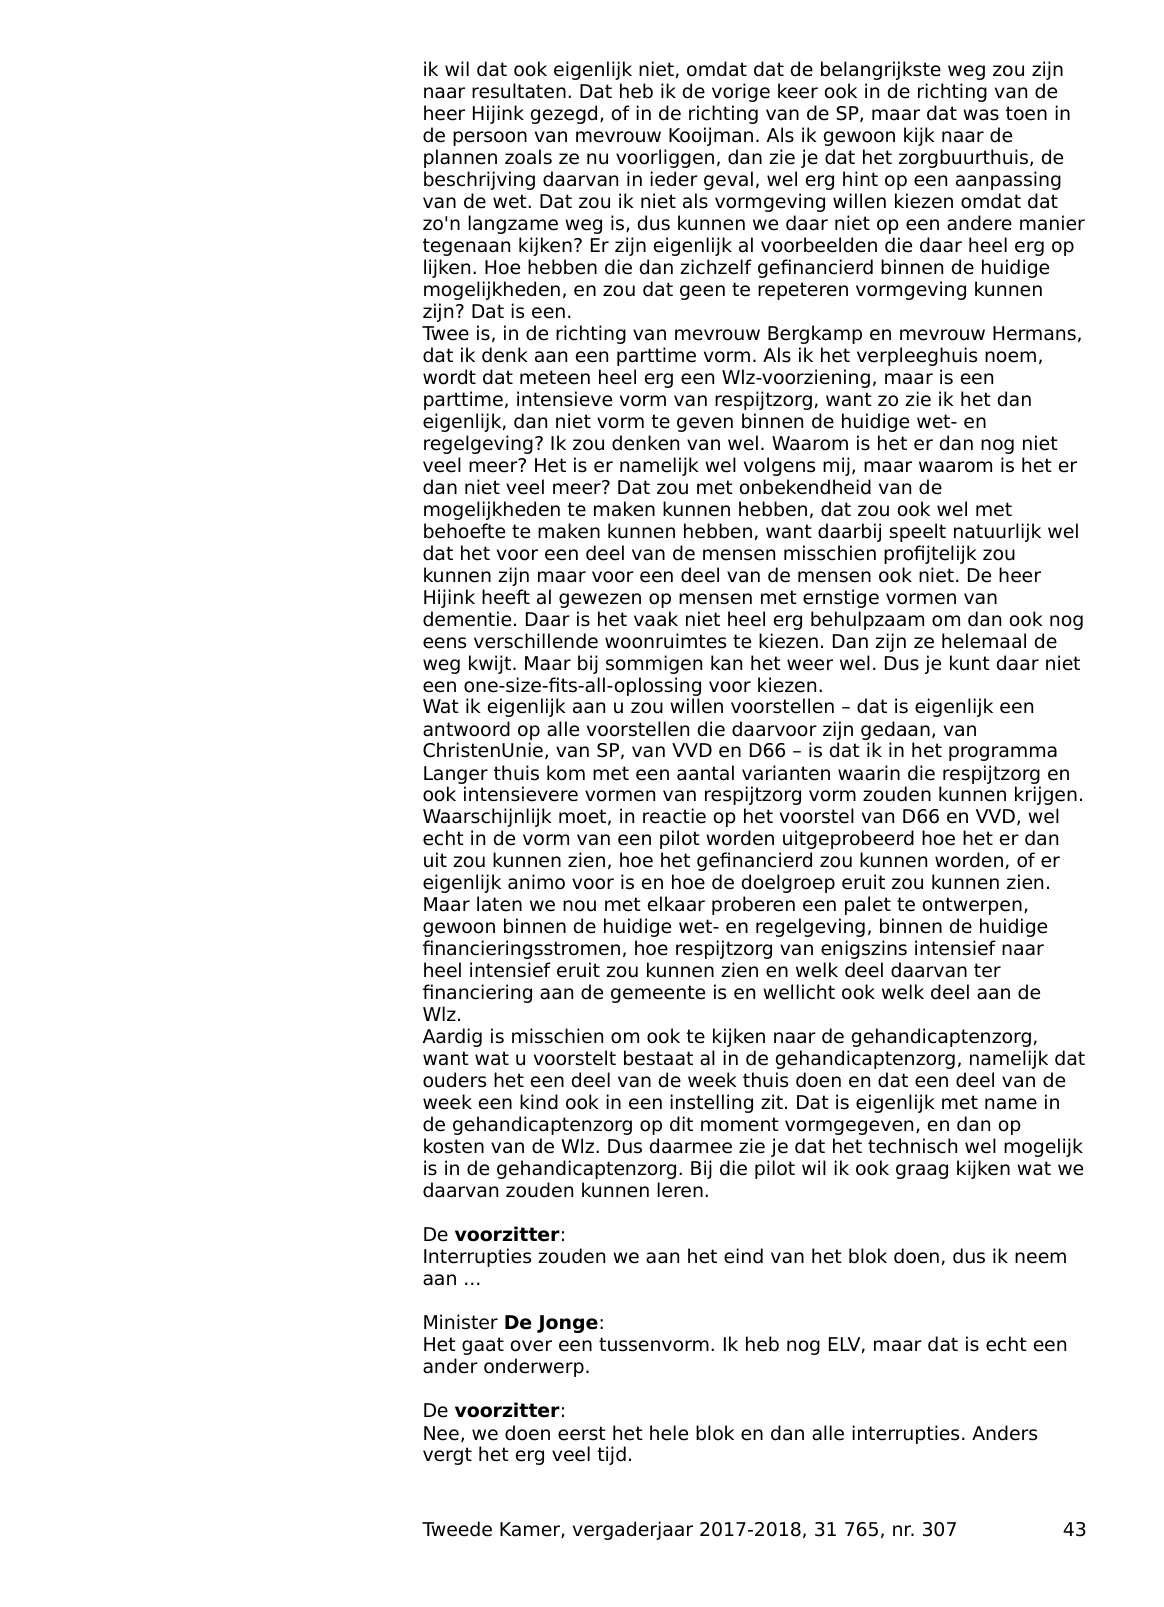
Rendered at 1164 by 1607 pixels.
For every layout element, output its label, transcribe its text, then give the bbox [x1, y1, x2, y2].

text Wat ik eigenlijk aan u zou willen voorstellen – dat is eigenlijk een antwoord op alle voorstellen die daarvoor zijn gedaan, van ChristenUnie, van SP, van VVD en D66 – is dat ik in het programma Langer thuis kom met een aantal varianten waarin die respijtzorg en ook intensievere vormen van respijtzorg vorm zouden kunnen krijgen. Waarschijnlijk moet, in reactie op het voorstel van D66 en VVD, wel echt in de vorm van een pilot worden uitgeprobeerd hoe het er dan uit zou kunnen zien, hoe het gefinancierd zou kunnen worden, of er eigenlijk animo voor is en hoe de doelgroep eruit zou kunnen zien. Maar laten we nou met elkaar proberen een palet te ontwerpen, gewoon binnen de huidige wet- en regelgeving, binnen de huidige financieringsstromen, hoe respijtzorg van enigszins intensief naar heel intensief eruit zou kunnen zien en welk deel daarvan ter financiering aan de gemeente is en wellicht ook welk deel aan de Wlz. [422, 696, 1087, 1026]
text Het gaat over een tussenvorm. Ik heb nog ELV, maar dat is echt een ander onderwerp. [422, 1334, 1087, 1378]
text ik wil dat ook eigenlijk niet, omdat dat de belangrijkste weg zou zijn naar resultaten. Dat heb ik de vorige keer ook in de richting van de heer Hijink gezegd, of in de richting van de SP, maar dat was toen in de persoon van mevrouw Kooijman. Als ik gewoon kijk naar de plannen zoals ze nu voorliggen, dan zie je dat het zorgbuurthuis, de beschrijving daarvan in ieder geval, wel erg hint op een aanpassing van de wet. Dat zou ik niet als vormgeving willen kiezen omdat dat zo'n langzame weg is, dus kunnen we daar niet op een andere manier tegenaan kijken? Er zijn eigenlijk al voorbeelden die daar heel erg op lijken. Hoe hebben die dan zichzelf gefinancierd binnen de huidige mogelijkheden, en zou dat geen te repeteren vormgeving kunnen zijn? Dat is een. [422, 59, 1087, 323]
text Interrupties zouden we aan het eind van het blok doen, dus ik neem aan ... [422, 1246, 1087, 1290]
text Aardig is misschien om ook te kijken naar de gehandicaptenzorg, want wat u voorstelt bestaat al in de gehandicaptenzorg, namelijk dat ouders het een deel van de week thuis doen en dat een deel van de week een kind ook in een instelling zit. Dat is eigenlijk met name in de gehandicaptenzorg op dit moment vormgegeven, en dan op kosten van de Wlz. Dus daarmee zie je dat het technisch wel mogelijk is in de gehandicaptenzorg. Bij die pilot wil ik ook graag kijken wat we daarvan zouden kunnen leren. [422, 1026, 1087, 1202]
text Minister De Jonge: [422, 1312, 1087, 1334]
text Nee, we doen eerst het hele blok en dan alle interrupties. Anders vergt het erg veel tijd. [422, 1422, 1087, 1466]
text Twee is, in de richting van mevrouw Bergkamp en mevrouw Hermans, dat ik denk aan een parttime vorm. Als ik het verpleeghuis noem, wordt dat meteen heel erg een Wlz-voorziening, maar is een parttime, intensieve vorm van respijtzorg, want zo zie ik het dan eigenlijk, dan niet vorm te geven binnen de huidige wet- en regelgeving? Ik zou denken van wel. Waarom is het er dan nog niet veel meer? Het is er namelijk wel volgens mij, maar waarom is het er dan niet veel meer? Dat zou met onbekendheid van de mogelijkheden te maken kunnen hebben, dat zou ook wel met behoefte te maken kunnen hebben, want daarbij speelt natuurlijk wel dat het voor een deel van de mensen misschien profijtelijk zou kunnen zijn maar voor een deel van de mensen ook niet. De heer Hijink heeft al gewezen op mensen met ernstige vormen van dementie. Daar is het vaak niet heel erg behulpzaam om dan ook nog eens verschillende woonruimtes te kiezen. Dan zijn ze helemaal de weg kwijt. Maar bij sommigen kan het weer wel. Dus je kunt daar niet een one-size-fits-all-oplossing voor kiezen. [422, 323, 1087, 696]
text De voorzitter: [422, 1224, 1087, 1246]
text De voorzitter: [422, 1400, 1087, 1422]
